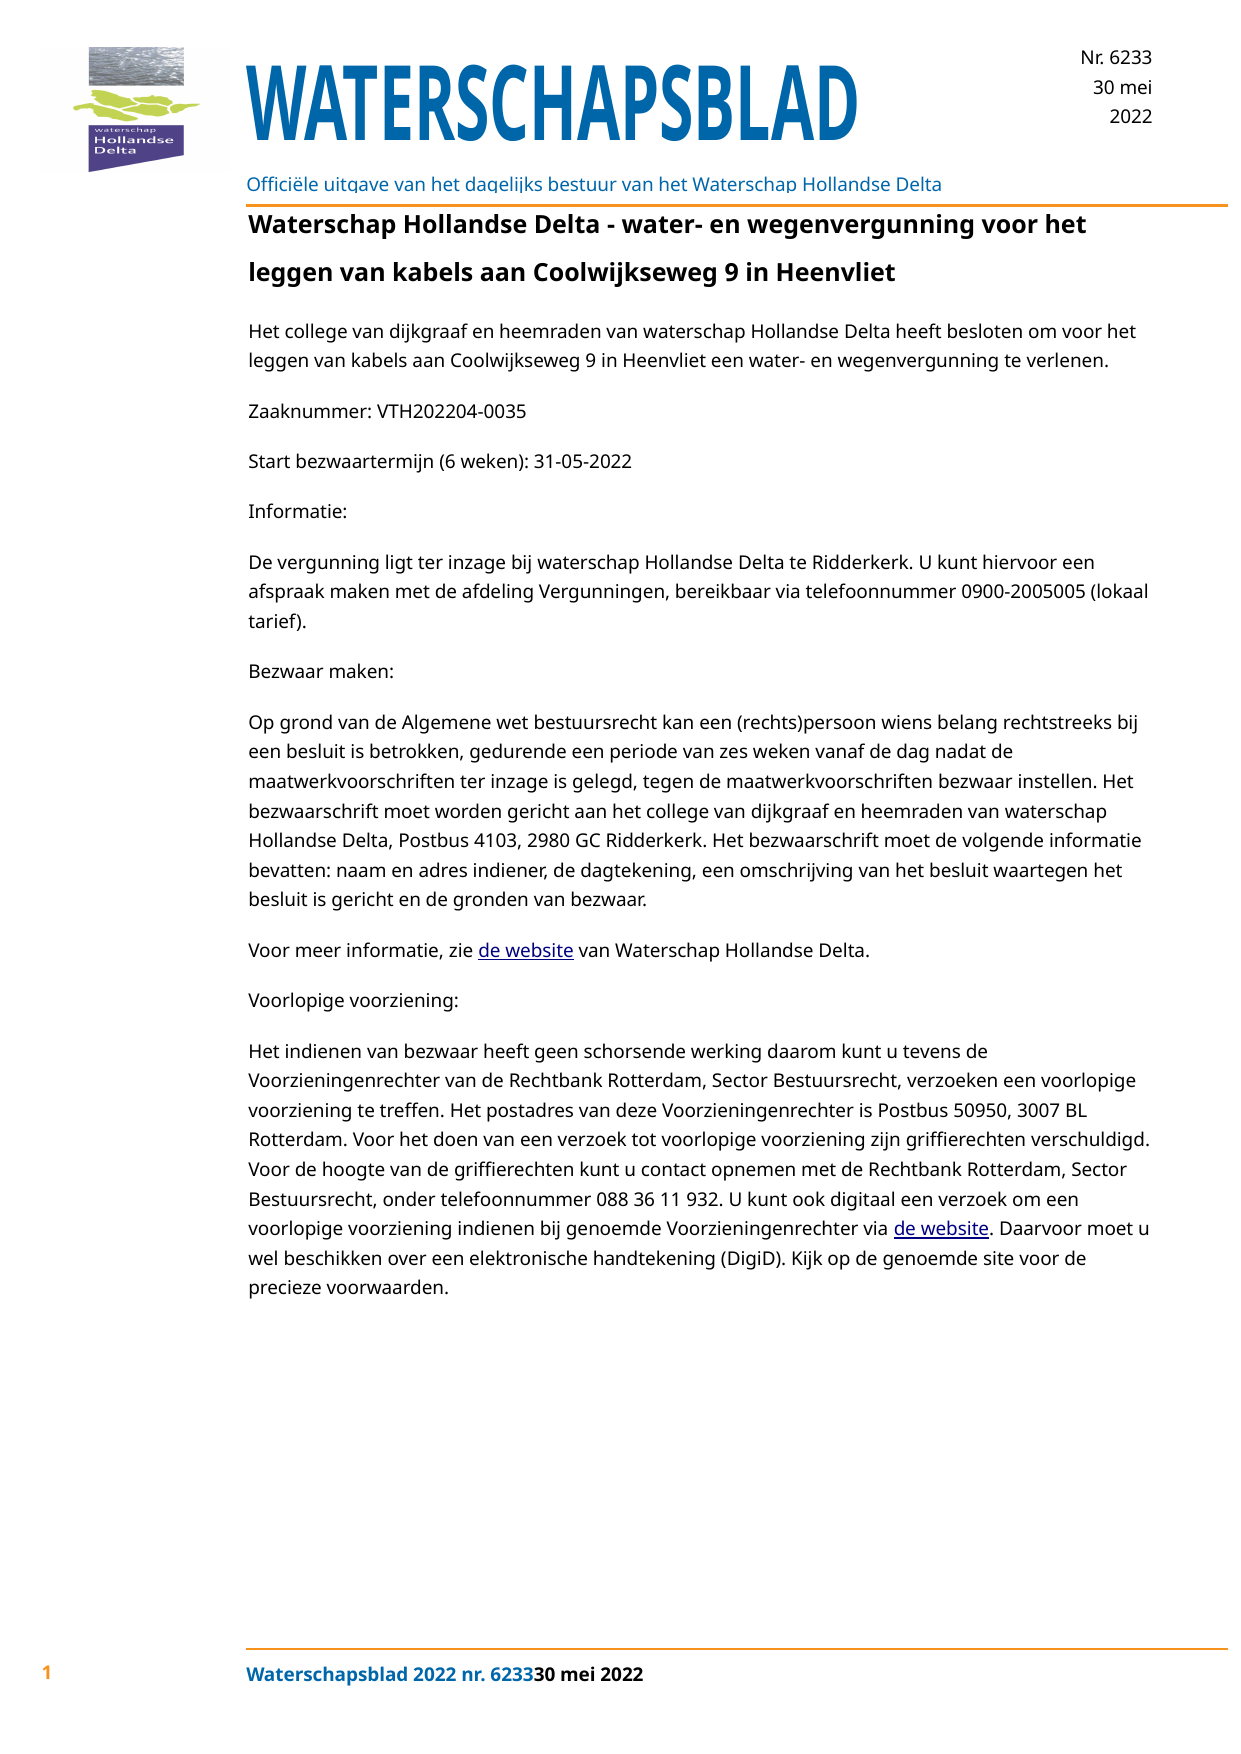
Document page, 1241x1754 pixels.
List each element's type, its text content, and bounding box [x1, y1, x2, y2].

text Start bezwaartermijn (6 weken): 31-05-2022 [248, 448, 1152, 474]
text Op grond van de Algemene wet bestuursrecht kan een (rechts)persoon wiens belang rechtstreeks bij een besluit is betrokken, gedurende een periode van zes weken vanaf de dag nadat de maatwerkvoorschriften ter inzage is gelegd, tegen de maatwerkvoorschriften bezwaar instellen. Het bezwaarschrift moet worden gericht aan het college van dijkgraaf en heemraden van waterschap Hollandse Delta, Postbus 4103, 2980 GC Ridderkerk. Het bezwaarschrift moet de volgende informatie bevatten: naam en adres indiener, de dagtekening, een omschrijving van het besluit waartegen het besluit is gericht en de gronden van bezwaar. [248, 709, 1152, 912]
picture [41, 47, 231, 172]
text Voor meer informatie, zie de website van Waterschap Hollandse Delta. [248, 937, 1152, 963]
text Voorlopige voorziening: [248, 987, 1152, 1013]
text Waterschap Hollandse Delta - water- en wegenvergunning voor het leggen van kabels aan Coolwijkseweg 9 in Heenvliet [248, 207, 1152, 288]
text Het indienen van bezwaar heeft geen schorsende werking daarom kunt u tevens de Voorzieningenrechter van de Rechtbank Rotterdam, Sector Bestuursrecht, verzoeken een voorlopige voorziening te treffen. Het postadres van deze Voorzieningenrechter is Postbus 50950, 3007 BL Rotterdam. Voor het doen van een verzoek tot voorlopige voorziening zijn griffierechten verschuldigd. Voor de hoogte van de griffierechten kunt u contact opnemen met de Rechtbank Rotterdam, Sector Bestuursrecht, onder telefoonnummer 088 36 11 932. U kunt ook digitaal een verzoek om een voorlopige voorziening indienen bij genoemde Voorzieningenrechter via de website. Daarvoor moet u wel beschikken over een elektronische handtekening (DigiD). Kijk op de genoemde site voor de precieze voorwaarden. [248, 1038, 1152, 1300]
text Bezwaar maken: [248, 659, 1152, 684]
text Het college van dijkgraaf en heemraden van waterschap Hollandse Delta heeft besloten om voor het leggen van kabels aan Coolwijkseweg 9 in Heenvliet een water- en wegenvergunning te verlenen. [248, 318, 1152, 373]
text Informatie: [248, 499, 1152, 524]
text De vergunning ligt ter inzage bij waterschap Hollandse Delta te Ridderkerk. U kunt hiervoor een afspraak maken met de afdeling Vergunningen, bereikbaar via telefoonnummer 0900-2005005 (lokaal tarief). [248, 549, 1152, 634]
text Zaaknummer: VTH202204-0035 [248, 398, 1152, 424]
